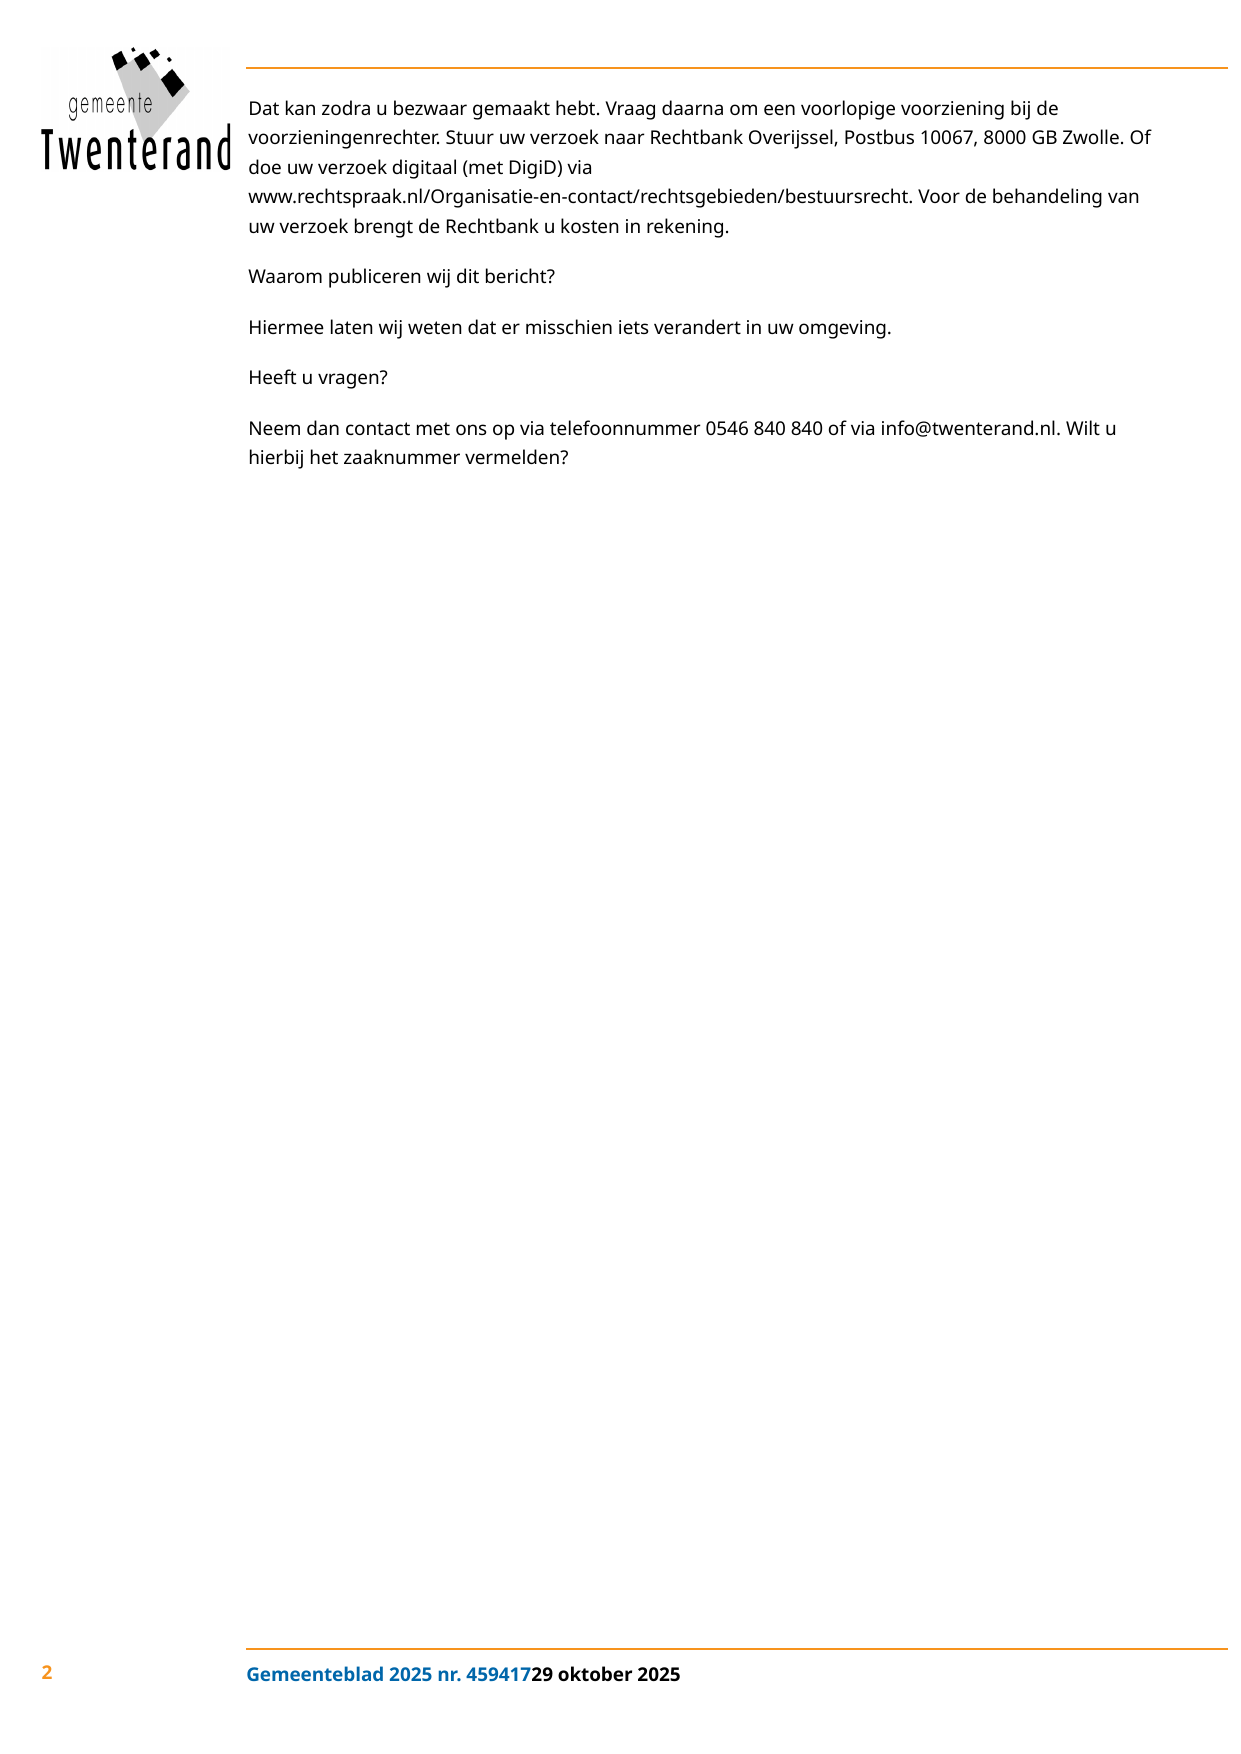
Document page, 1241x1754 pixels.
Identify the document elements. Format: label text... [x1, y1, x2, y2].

picture [41, 47, 231, 172]
text Waarom publiceren wij dit bericht? [248, 263, 1152, 289]
text Dat kan zodra u bezwaar gemaakt hebt. Vraag daarna om een voorlopige voorziening bij de voorzieningenrechter. Stuur uw verzoek naar Rechtbank Overijssel, Postbus 10067, 8000 GB Zwolle. Of doe uw verzoek digitaal (met DigiD) via www.rechtspraak.nl/Organisatie-en-contact/rechtsgebieden/bestuursrecht. Voor de behandeling van uw verzoek brengt de Rechtbank u kosten in rekening. [248, 95, 1152, 239]
text Neem dan contact met ons op via telefoonnummer 0546 840 840 of via info@twenterand.nl. Wilt u hierbij het zaaknummer vermelden? [248, 415, 1152, 470]
text Heeft u vragen? [248, 364, 1152, 390]
text Hiermee laten wij weten dat er misschien iets verandert in uw omgeving. [248, 314, 1152, 340]
